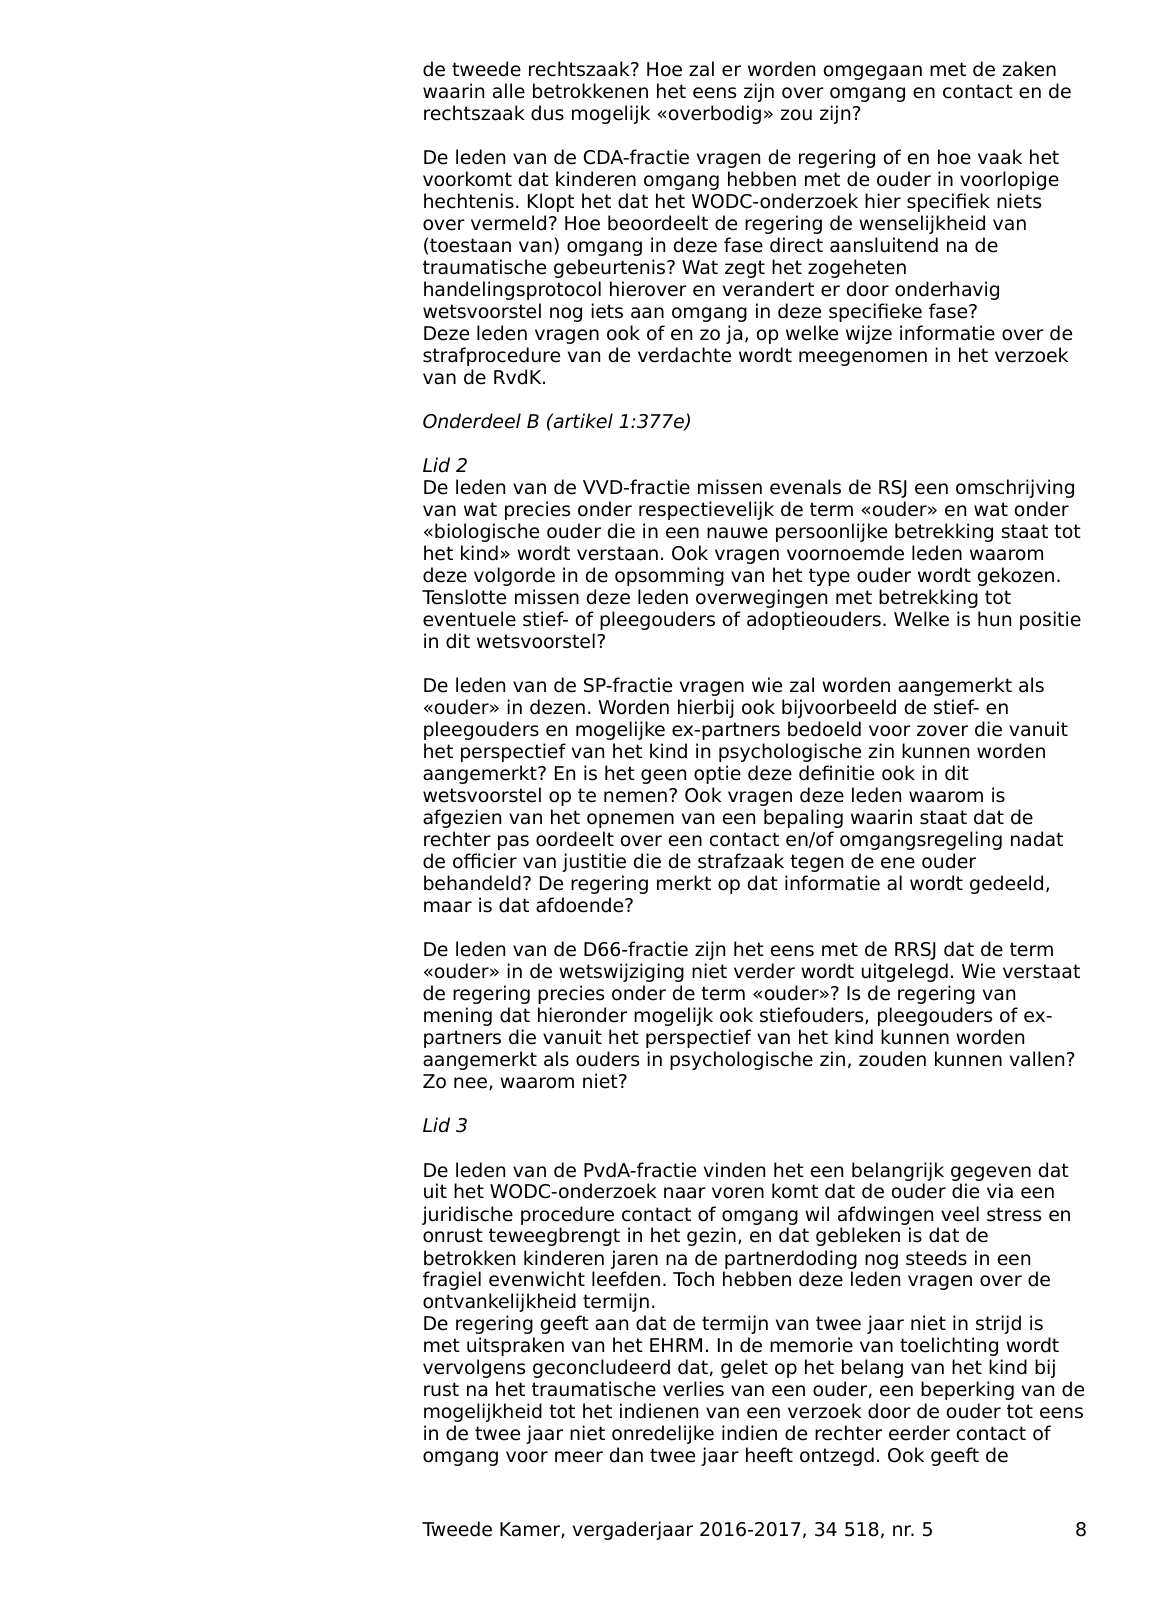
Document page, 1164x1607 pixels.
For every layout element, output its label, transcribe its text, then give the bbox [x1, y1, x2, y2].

text De leden van de CDA-fractie vragen de regering of en hoe vaak het voorkomt dat kinderen omgang hebben met de ouder in voorlopige hechtenis. Klopt het dat het WODC-onderzoek hier specifiek niets over vermeld? Hoe beoordeelt de regering de wenselijkheid van (toestaan van) omgang in deze fase direct aansluitend na de traumatische gebeurtenis? Wat zegt het zogeheten handelingsprotocol hierover en verandert er door onderhavig wetsvoorstel nog iets aan omgang in deze specifieke fase? [422, 147, 1087, 323]
subtitle Lid 3 [422, 1115, 1087, 1137]
text De leden van de VVD-fractie missen evenals de RSJ een omschrijving van wat precies onder respectievelijk de term «ouder» en wat onder «biologische ouder die in een nauwe persoonlijke betrekking staat tot het kind» wordt verstaan. Ook vragen voornoemde leden waarom deze volgorde in de opsomming van het type ouder wordt gekozen. [422, 477, 1087, 587]
subtitle Onderdeel B (artikel 1:377e) [422, 411, 1087, 433]
text De leden van de D66-fractie zijn het eens met de RRSJ dat de term «ouder» in de wetswijziging niet verder wordt uitgelegd. Wie verstaat de regering precies onder de term «ouder»? Is de regering van mening dat hieronder mogelijk ook stiefouders, pleegouders of ex-partners die vanuit het perspectief van het kind kunnen worden aangemerkt als ouders in psychologische zin, zouden kunnen vallen? Zo nee, waarom niet? [422, 939, 1087, 1093]
text Lid 2 [422, 455, 1087, 477]
text Tenslotte missen deze leden overwegingen met betrekking tot eventuele stief- of pleegouders of adoptieouders. Welke is hun positie in dit wetsvoorstel? [422, 587, 1087, 653]
text De regering geeft aan dat de termijn van twee jaar niet in strijd is met uitspraken van het EHRM. In de memorie van toelichting wordt vervolgens geconcludeerd dat, gelet op het belang van het kind bij rust na het traumatische verlies van een ouder, een beperking van de mogelijkheid tot het indienen van een verzoek door de ouder tot eens in de twee jaar niet onredelijke indien de rechter eerder contact of omgang voor meer dan twee jaar heeft ontzegd. Ook geeft de [422, 1313, 1087, 1467]
text De leden van de PvdA-fractie vinden het een belangrijk gegeven dat uit het WODC-onderzoek naar voren komt dat de ouder die via een juridische procedure contact of omgang wil afdwingen veel stress en onrust teweegbrengt in het gezin, en dat gebleken is dat de betrokken kinderen jaren na de partnerdoding nog steeds in een fragiel evenwicht leefden. Toch hebben deze leden vragen over de ontvankelijkheid termijn. [422, 1159, 1087, 1313]
text de tweede rechtszaak? Hoe zal er worden omgegaan met de zaken waarin alle betrokkenen het eens zijn over omgang en contact en de rechtszaak dus mogelijk «overbodig» zou zijn? [422, 59, 1087, 125]
text De leden van de SP-fractie vragen wie zal worden aangemerkt als «ouder» in dezen. Worden hierbij ook bijvoorbeeld de stief- en pleegouders en mogelijke ex-partners bedoeld voor zover die vanuit het perspectief van het kind in psychologische zin kunnen worden aangemerkt? En is het geen optie deze definitie ook in dit wetsvoorstel op te nemen? Ook vragen deze leden waarom is afgezien van het opnemen van een bepaling waarin staat dat de rechter pas oordeelt over een contact en/of omgangsregeling nadat de officier van justitie die de strafzaak tegen de ene ouder behandeld? De regering merkt op dat informatie al wordt gedeeld, maar is dat afdoende? [422, 675, 1087, 917]
text Deze leden vragen ook of en zo ja, op welke wijze informatie over de strafprocedure van de verdachte wordt meegenomen in het verzoek van de RvdK. [422, 323, 1087, 389]
